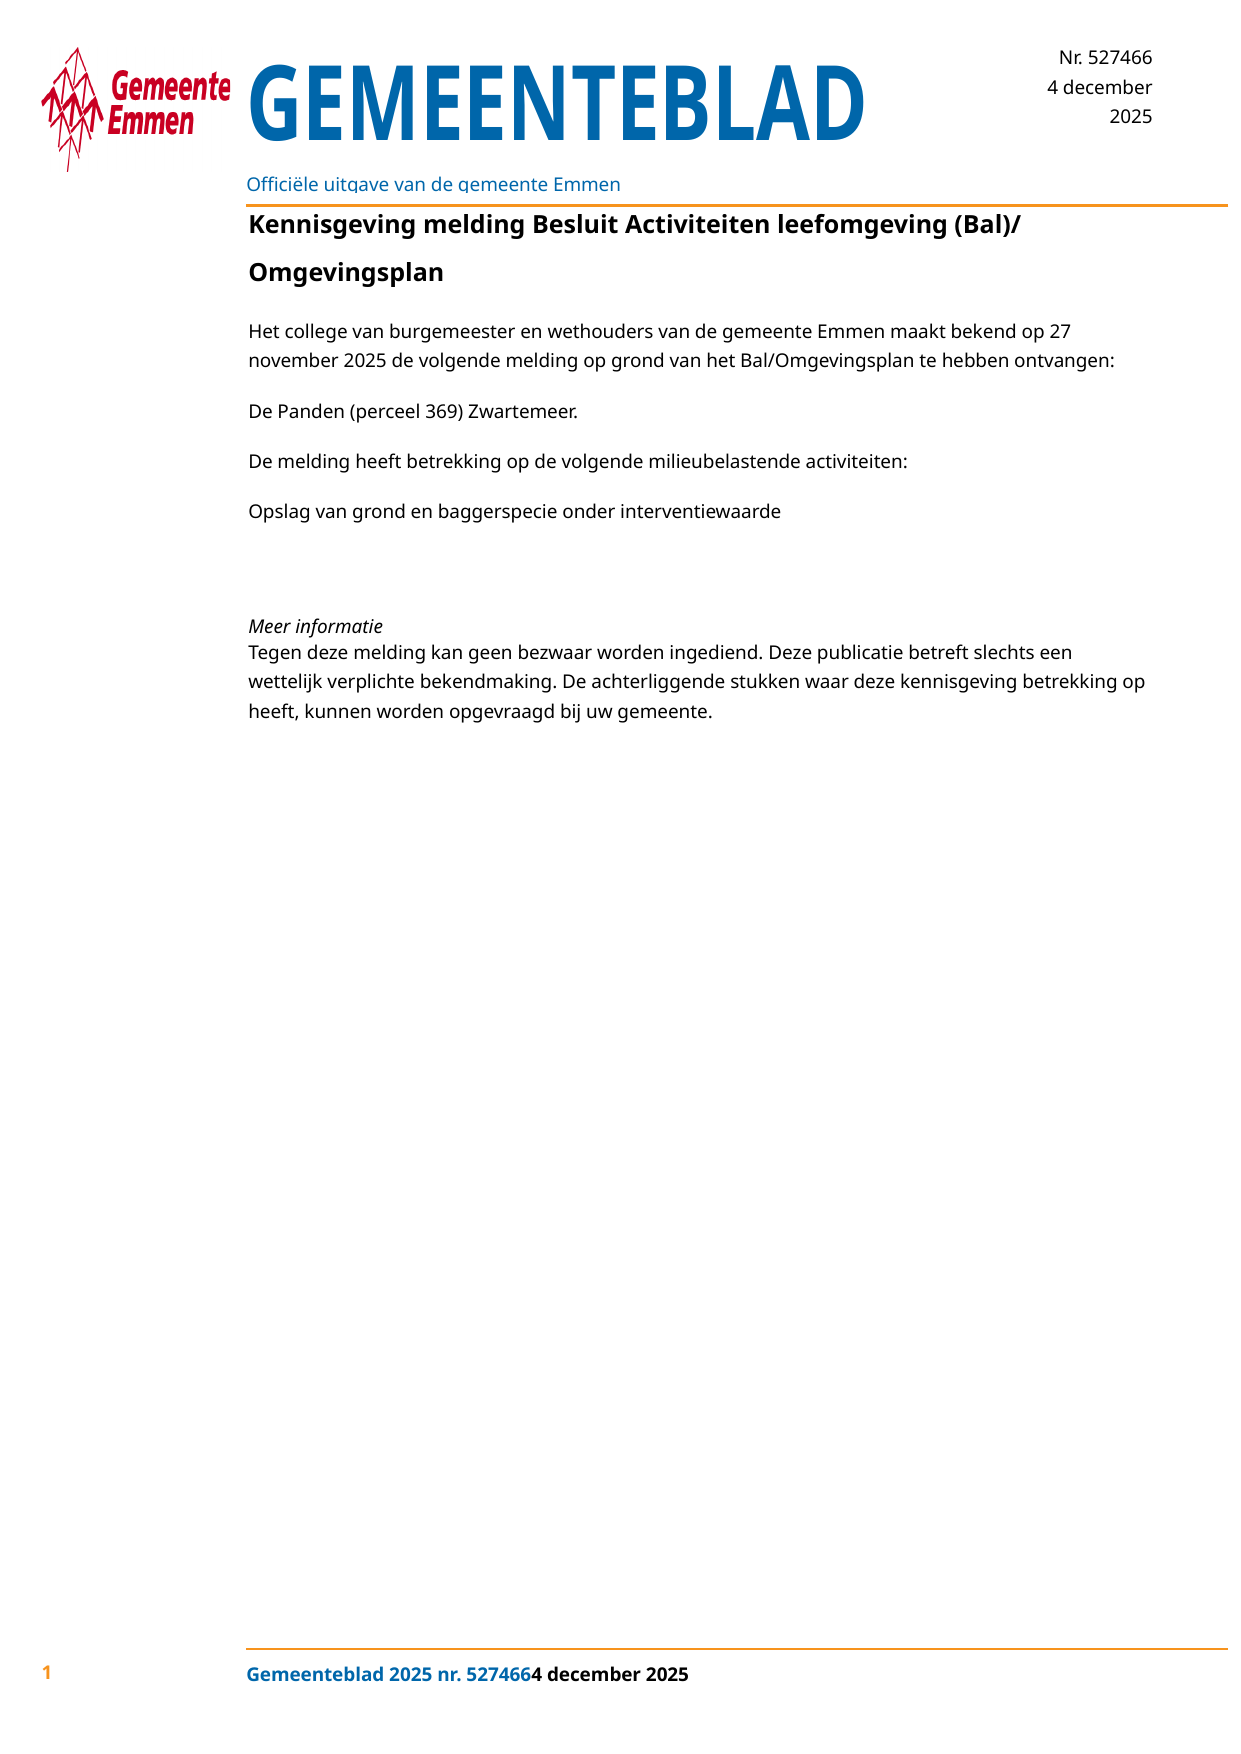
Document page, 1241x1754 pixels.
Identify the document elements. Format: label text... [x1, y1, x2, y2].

text Het college van burgemeester en wethouders van de gemeente Emmen maakt bekend op 27 november 2025 de volgende melding op grond van het Bal/Omgevingsplan te hebben ontvangen: [248, 318, 1152, 373]
text Kennisgeving melding Besluit Activiteiten leefomgeving (Bal)/ Omgevingsplan [248, 207, 1152, 288]
text De Panden (perceel 369) Zwartemeer. [248, 398, 1152, 424]
text Tegen deze melding kan geen bezwaar worden ingediend. Deze publicatie betreft slechts een wettelijk verplichte bekendmaking. De achterliggende stukken waar deze kennisgeving betrekking op heeft, kunnen worden opgevraagd bij uw gemeente. [248, 639, 1152, 724]
picture [41, 47, 231, 172]
text Opslag van grond en baggerspecie onder interventiewaarde [248, 499, 1152, 524]
text De melding heeft betrekking op de volgende milieubelastende activiteiten: [248, 448, 1152, 474]
text Meer informatie [248, 613, 1152, 639]
